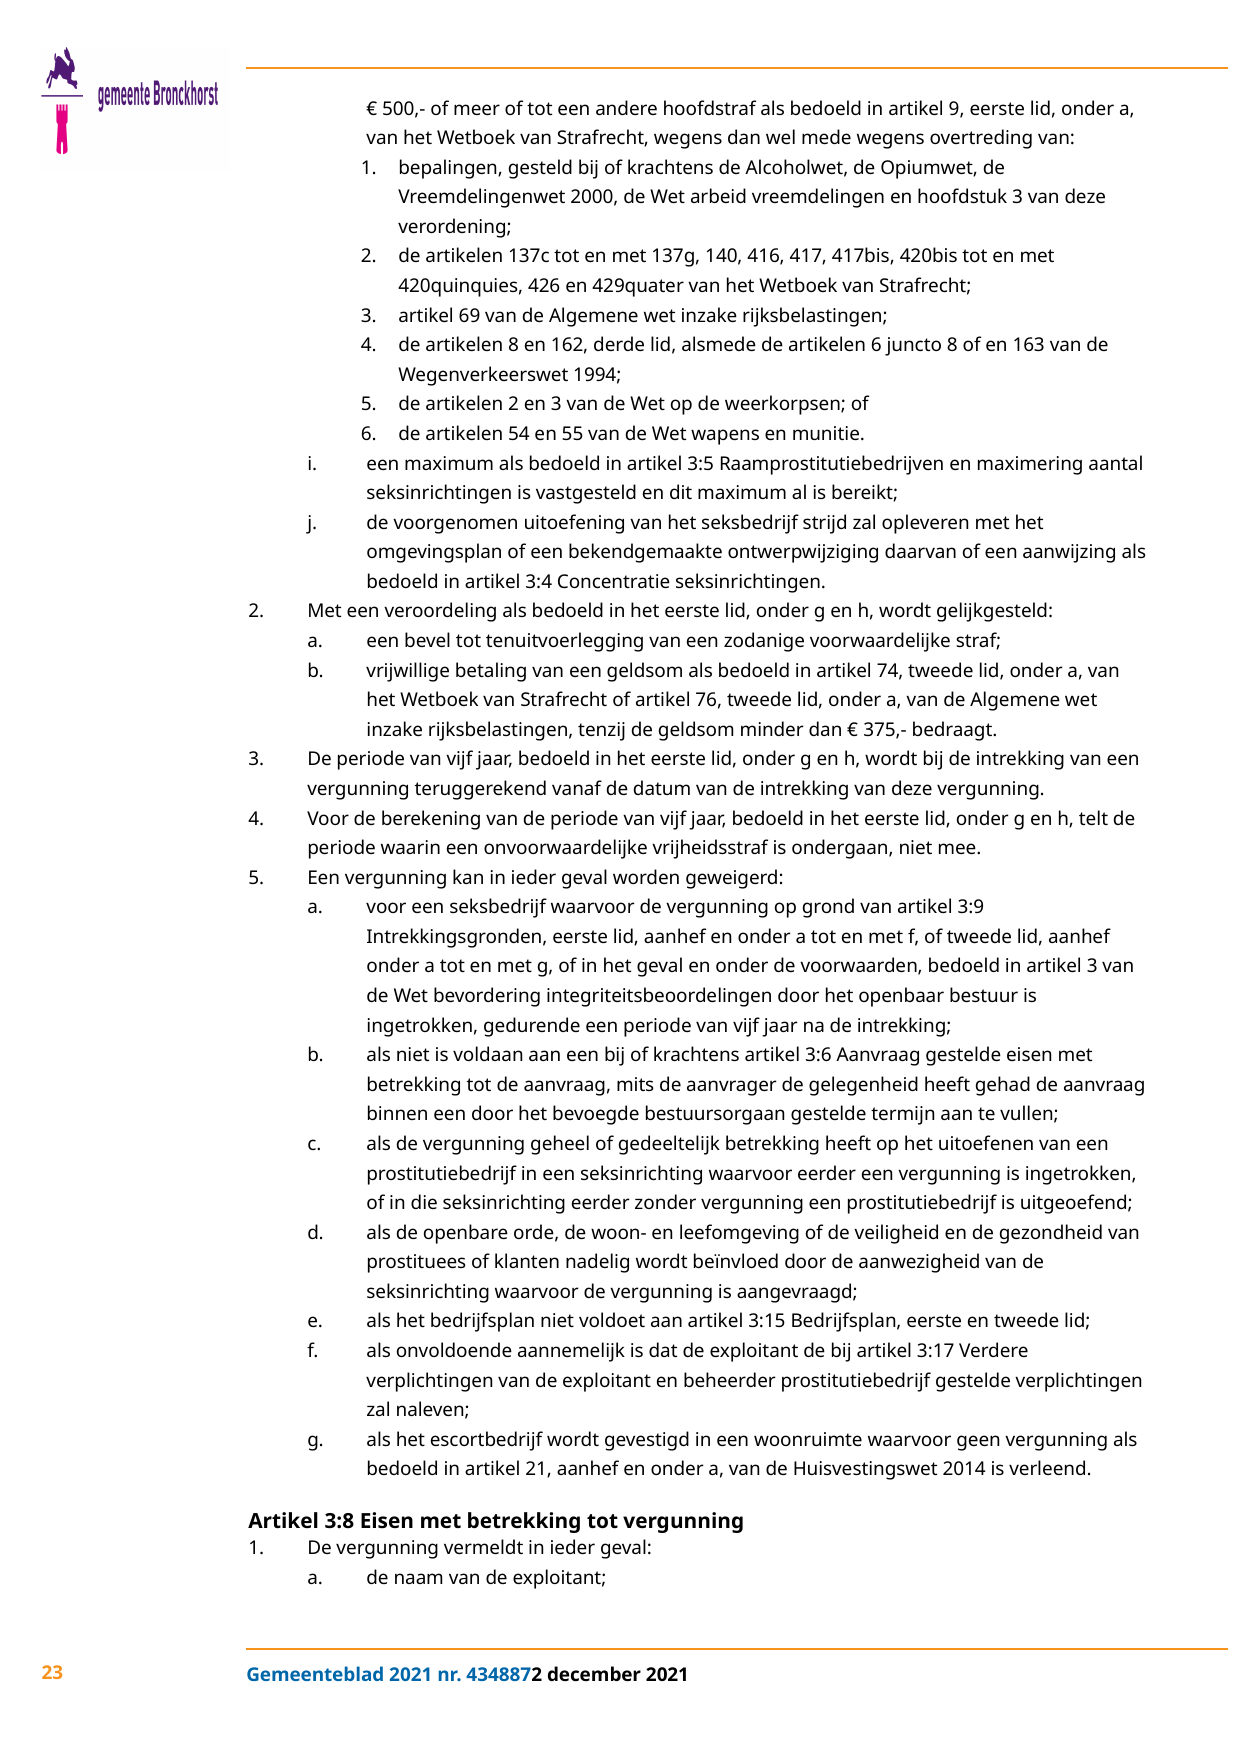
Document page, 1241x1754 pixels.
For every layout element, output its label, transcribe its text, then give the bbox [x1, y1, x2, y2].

list Voor de berekening van de periode van vijf jaar, bedoeld in het eerste lid, onder g en h, telt de periode waarin een onvoorwaardelijke vrijheidsstraf is ondergaan, niet mee. [248, 805, 1152, 860]
list als het escortbedrijf wordt gevestigd in een woonruimte waarvoor geen vergunning als bedoeld in artikel 21, aanhef en onder a, van de Huisvestingswet 2014 is verleend. [307, 1426, 1152, 1481]
list als de openbare orde, de woon- en leefomgeving of de veiligheid en de gezondheid van prostituees of klanten nadelig wordt beïnvloed door de aanwezigheid van de seksinrichting waarvoor de vergunning is aangevraagd; [307, 1219, 1152, 1304]
picture [41, 47, 231, 172]
list voor een seksbedrijf waarvoor de vergunning op grond van artikel 3:9 Intrekkingsgronden, eerste lid, aanhef en onder a tot en met f, of tweede lid, aanhef onder a tot en met g, of in het geval en onder de voorwaarden, bedoeld in artikel 3 van de Wet bevordering integriteitsbeoordelingen door het openbaar bestuur is ingetrokken, gedurende een periode van vijf jaar na de intrekking; [307, 893, 1152, 1038]
list vrijwillige betaling van een geldsom als bedoeld in artikel 74, tweede lid, onder a, van het Wetboek van Strafrecht of artikel 76, tweede lid, onder a, van de Algemene wet inzake rijksbelastingen, tenzij de geldsom minder dan € 375,- bedraagt. [307, 657, 1152, 742]
list als onvoldoende aannemelijk is dat de exploitant de bij artikel 3:17 Verdere verplichtingen van de exploitant en beheerder prostitutiebedrijf gestelde verplichtingen zal naleven; [307, 1337, 1152, 1422]
list de naam van de exploitant; [307, 1564, 1152, 1590]
list een maximum als bedoeld in artikel 3:5 Raamprostitutiebedrijven en maximering aantal seksinrichtingen is vastgesteld en dit maximum al is bereikt; [307, 450, 1152, 505]
list de voorgenomen uitoefening van het seksbedrijf strijd zal opleveren met het omgevingsplan of een bekendgemaakte ontwerpwijziging daarvan of een aanwijzing als bedoeld in artikel 3:4 Concentratie seksinrichtingen. [307, 509, 1152, 594]
list artikel 69 van de Algemene wet inzake rijksbelastingen; [361, 302, 1152, 328]
list de artikelen 54 en 55 van de Wet wapens en munitie. [361, 420, 1152, 446]
list Een vergunning kan in ieder geval worden geweigerd: [248, 864, 1152, 890]
list De vergunning vermeldt in ieder geval: [248, 1534, 1152, 1560]
list als niet is voldaan aan een bij of krachtens artikel 3:6 Aanvraag gestelde eisen met betrekking tot de aanvraag, mits de aanvrager de gelegenheid heeft gehad de aanvraag binnen een door het bevoegde bestuursorgaan gestelde termijn aan te vullen; [307, 1041, 1152, 1126]
list als de vergunning geheel of gedeeltelijk betrekking heeft op het uitoefenen van een prostitutiebedrijf in een seksinrichting waarvoor eerder een vergunning is ingetrokken, of in die seksinrichting eerder zonder vergunning een prostitutiebedrijf is uitgeoefend; [307, 1130, 1152, 1215]
list de artikelen 137c tot en met 137g, 140, 416, 417, 417bis, 420bis tot en met 420quinquies, 426 en 429quater van het Wetboek van Strafrecht; [361, 243, 1152, 298]
list Met een veroordeling als bedoeld in het eerste lid, onder g en h, wordt gelijkgesteld: [248, 598, 1152, 623]
list de artikelen 2 en 3 van de Wet op de weerkorpsen; of [361, 391, 1152, 416]
list de artikelen 8 en 162, derde lid, alsmede de artikelen 6 juncto 8 of en 163 van de Wegenverkeerswet 1994; [361, 331, 1152, 387]
list als het bedrijfsplan niet voldoet aan artikel 3:15 Bedrijfsplan, eerste en tweede lid; [307, 1308, 1152, 1333]
list De periode van vijf jaar, bedoeld in het eerste lid, onder g en h, wordt bij de intrekking van een vergunning teruggerekend vanaf de datum van de intrekking van deze vergunning. [248, 746, 1152, 801]
list € 500,- of meer of tot een andere hoofdstraf als bedoeld in artikel 9, eerste lid, onder a, van het Wetboek van Strafrecht, wegens dan wel mede wegens overtreding van: [307, 95, 1152, 150]
text Artikel 3:8 Eisen met betrekking tot vergunning [248, 1506, 1152, 1534]
list bepalingen, gesteld bij of krachtens de Alcoholwet, de Opiumwet, de Vreemdelingenwet 2000, de Wet arbeid vreemdelingen en hoofdstuk 3 van deze verordening; [361, 154, 1152, 239]
list een bevel tot tenuitvoerlegging van een zodanige voorwaardelijke straf; [307, 627, 1152, 653]
